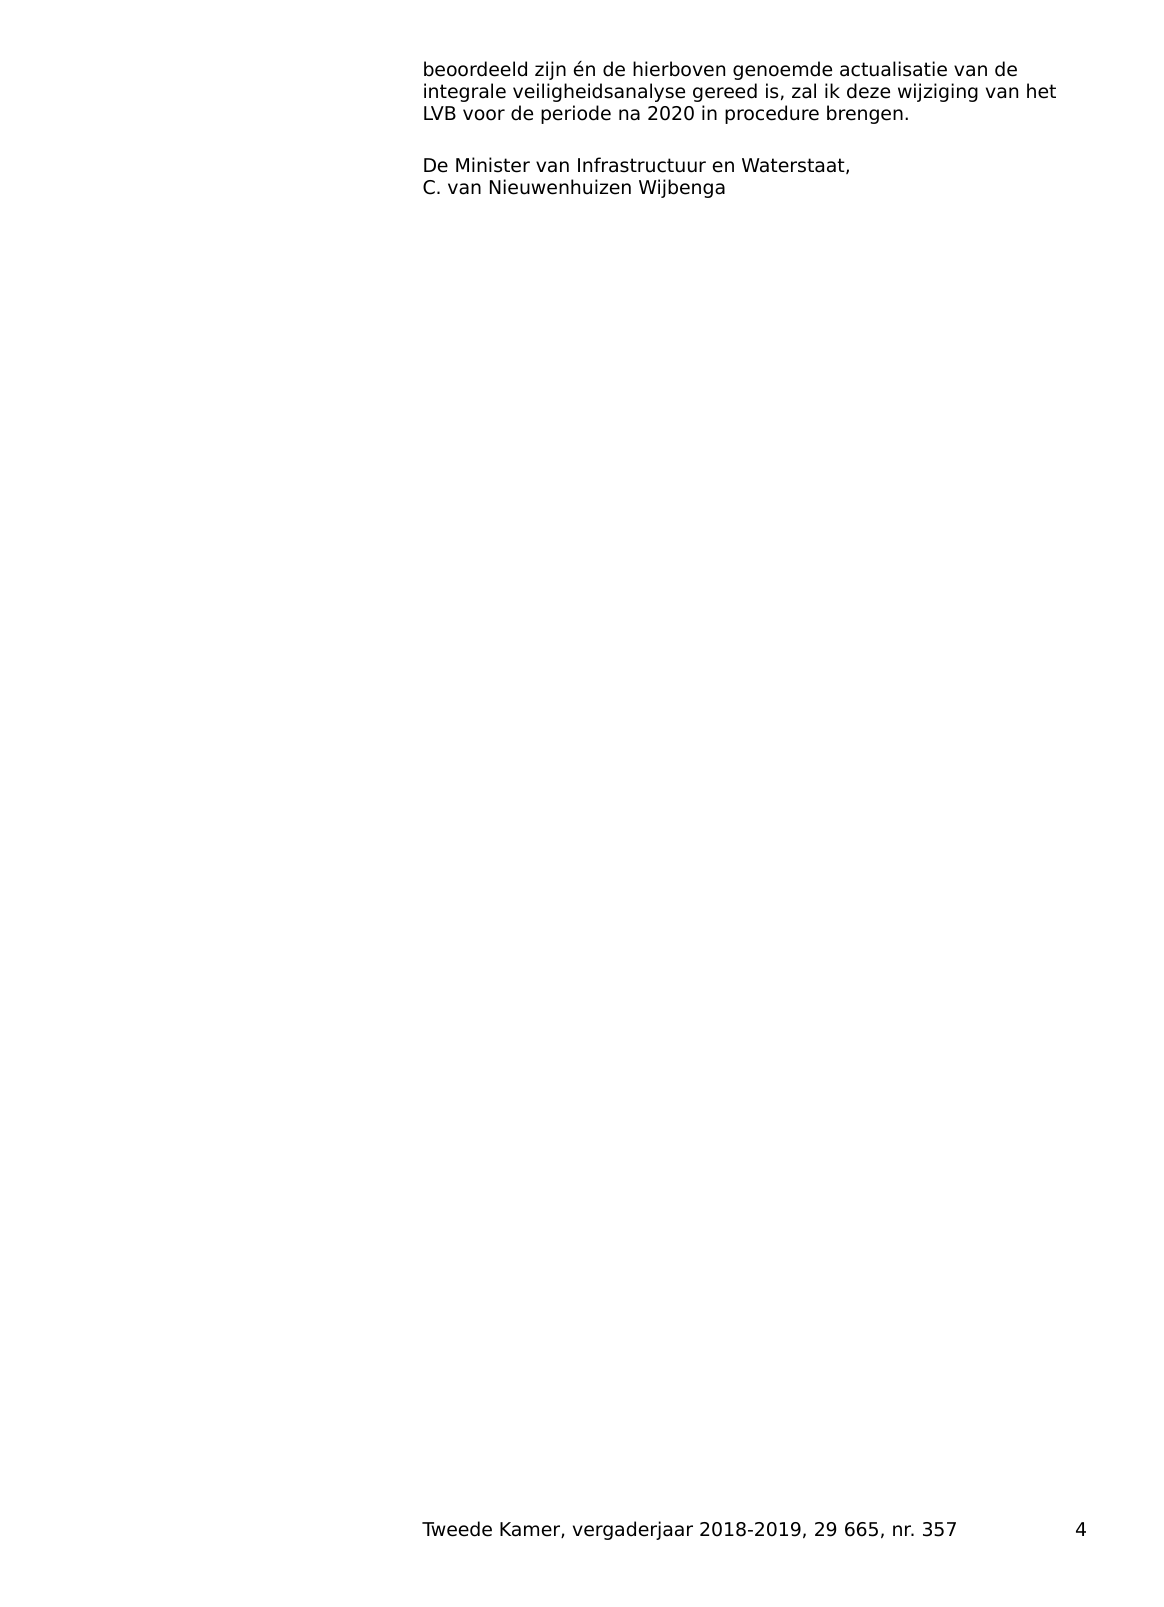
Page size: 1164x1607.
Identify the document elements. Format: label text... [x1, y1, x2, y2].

text beoordeeld zijn én de hierboven genoemde actualisatie van de integrale veiligheidsanalyse gereed is, zal ik deze wijziging van het LVB voor de periode na 2020 in procedure brengen. [422, 59, 1087, 125]
text De Minister van Infrastructuur en Waterstaat, C. van Nieuwenhuizen Wijbenga [422, 155, 1087, 199]
